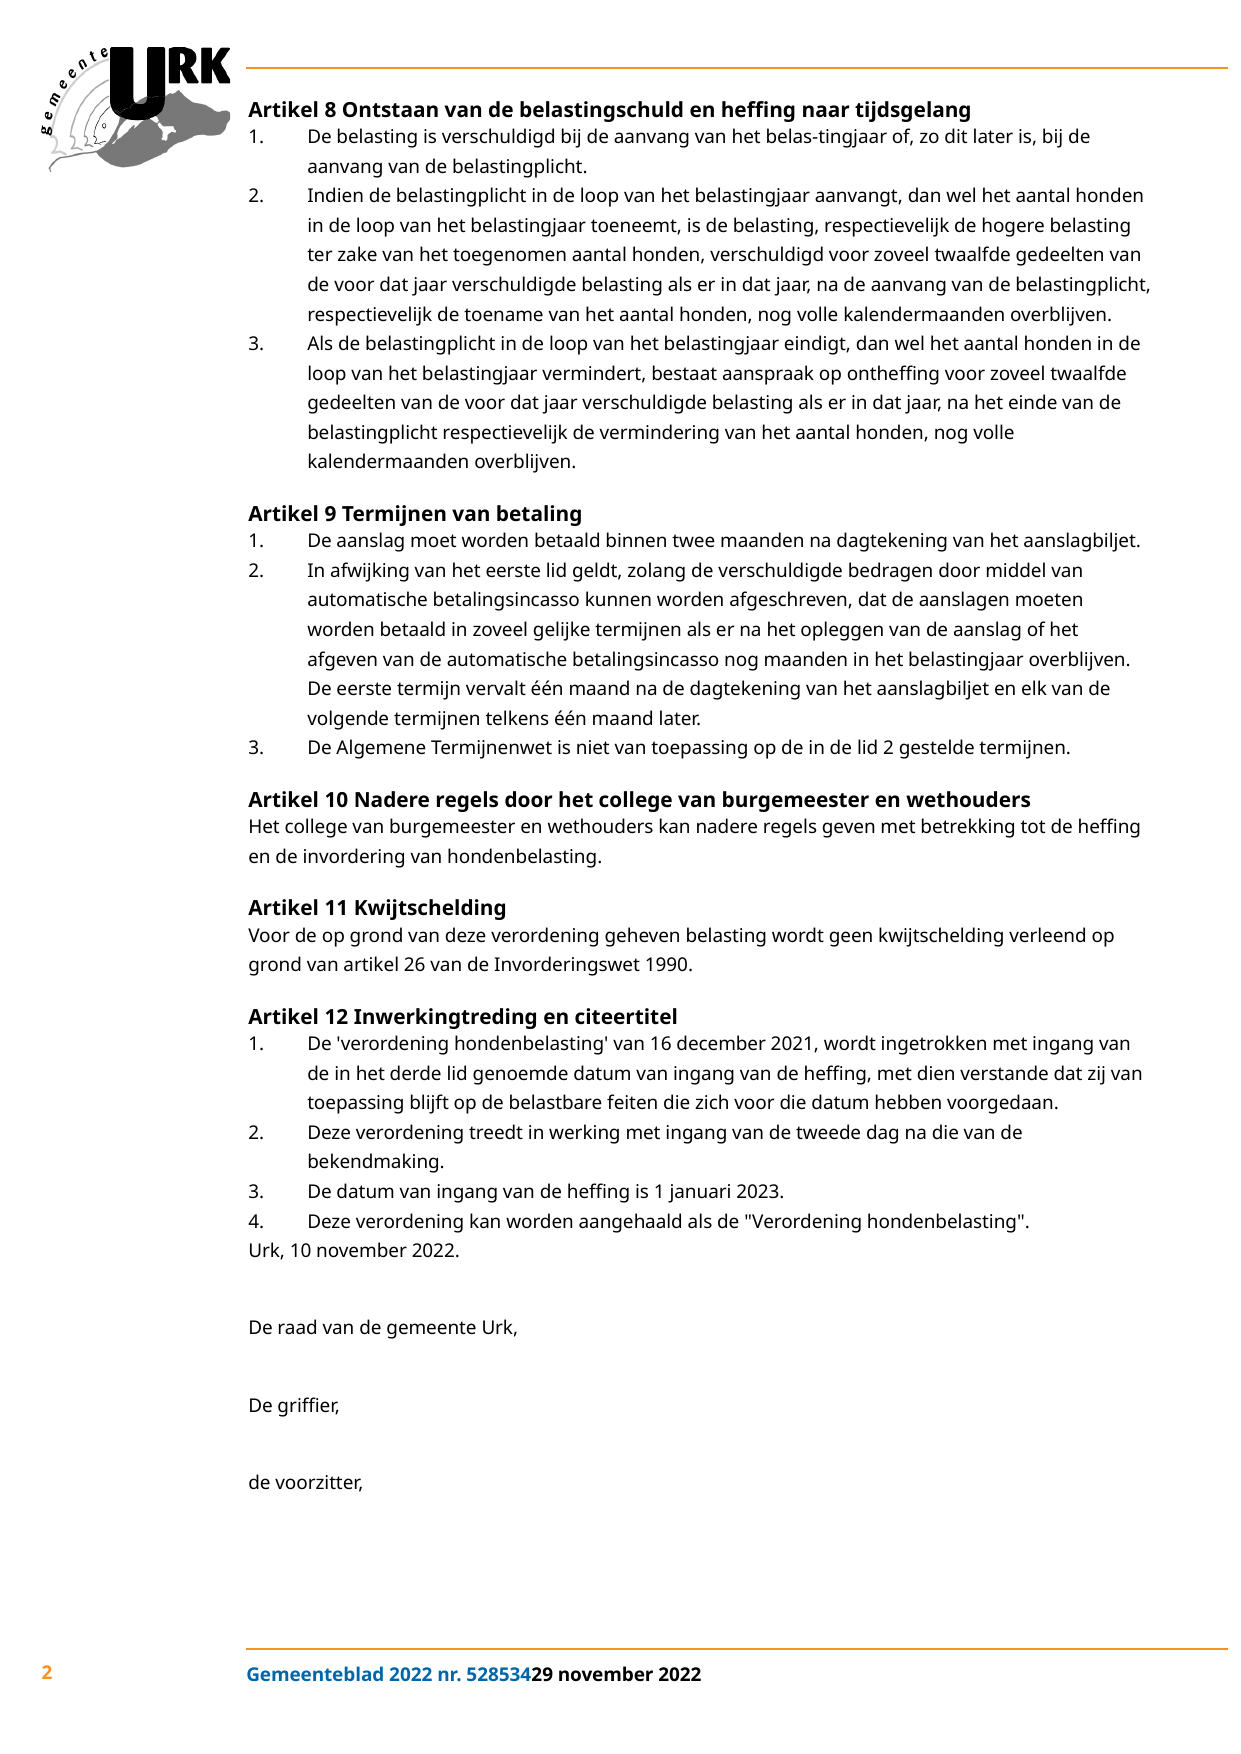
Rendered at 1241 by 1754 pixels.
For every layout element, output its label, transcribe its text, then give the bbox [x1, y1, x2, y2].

list Deze verordening kan worden aangehaald als de "Verordening hondenbelasting". [248, 1208, 1152, 1233]
text de voorzitter, [248, 1469, 1152, 1495]
list Indien de belastingplicht in de loop van het belastingjaar aanvangt, dan wel het aantal honden in de loop van het belastingjaar toeneemt, is de belasting, respectievelijk de hogere belasting ter zake van het toegenomen aantal honden, verschuldigd voor zoveel twaalfde gedeelten van de voor dat jaar verschuldigde belasting als er in dat jaar, na de aanvang van de belastingplicht, respectievelijk de toename van het aantal honden, nog volle kalendermaanden overblijven. [248, 182, 1152, 326]
list Als de belastingplicht in de loop van het belastingjaar eindigt, dan wel het aantal honden in de loop van het belastingjaar vermindert, bestaat aanspraak op ontheffing voor zoveel twaalfde gedeelten van de voor dat jaar verschuldigde belasting als er in dat jaar, na het einde van de belastingplicht respectievelijk de vermindering van het aantal honden, nog volle kalendermaanden overblijven. [248, 330, 1152, 474]
text Artikel 12 Inwerkingtreding en citeertitel [248, 1002, 1152, 1030]
text Voor de op grond van deze verordening geheven belasting wordt geen kwijtschelding verleend op grond van artikel 26 van de Invorderingswet 1990. [248, 922, 1152, 977]
list De datum van ingang van de heffing is 1 januari 2023. [248, 1178, 1152, 1204]
text Artikel 10 Nadere regels door het college van burgemeester en wethouders [248, 785, 1152, 813]
list De Algemene Termijnenwet is niet van toepassing op de in de lid 2 gestelde termijnen. [248, 734, 1152, 760]
list Deze verordening treedt in werking met ingang van de tweede dag na die van de bekendmaking. [248, 1119, 1152, 1174]
list De aanslag moet worden betaald binnen twee maanden na dagtekening van het aanslagbiljet. [248, 527, 1152, 553]
list De 'verordening hondenbelasting' van 16 december 2021, wordt ingetrokken met ingang van de in het derde lid genoemde datum van ingang van de heffing, met dien verstande dat zij van toepassing blijft op de belastbare feiten die zich voor die datum hebben voorgedaan. [248, 1030, 1152, 1115]
text De griffier, [248, 1392, 1152, 1417]
text Het college van burgemeester en wethouders kan nadere regels geven met betrekking tot de heffing en de invordering van hondenbelasting. [248, 813, 1152, 869]
list De belasting is verschuldigd bij de aanvang van het belas-tingjaar of, zo dit later is, bij de aanvang van de belastingplicht. [248, 123, 1152, 178]
text Urk, 10 november 2022. [248, 1237, 1152, 1263]
list In afwijking van het eerste lid geldt, zolang de verschuldigde bedragen door middel van automatische betalingsincasso kunnen worden afgeschreven, dat de aanslagen moeten worden betaald in zoveel gelijke termijnen als er na het opleggen van de aanslag of het afgeven van de automatische betalingsincasso nog maanden in het belastingjaar overblijven. De eerste termijn vervalt één maand na de dagtekening van het aanslagbiljet en elk van de volgende termijnen telkens één maand later. [248, 557, 1152, 731]
text De raad van de gemeente Urk, [248, 1314, 1152, 1340]
picture [41, 47, 231, 172]
text Artikel 9 Termijnen van betaling [248, 499, 1152, 527]
text Artikel 11 Kwijtschelding [248, 893, 1152, 922]
text Artikel 8 Ontstaan van de belastingschuld en heffing naar tijdsgelang [248, 95, 1152, 123]
